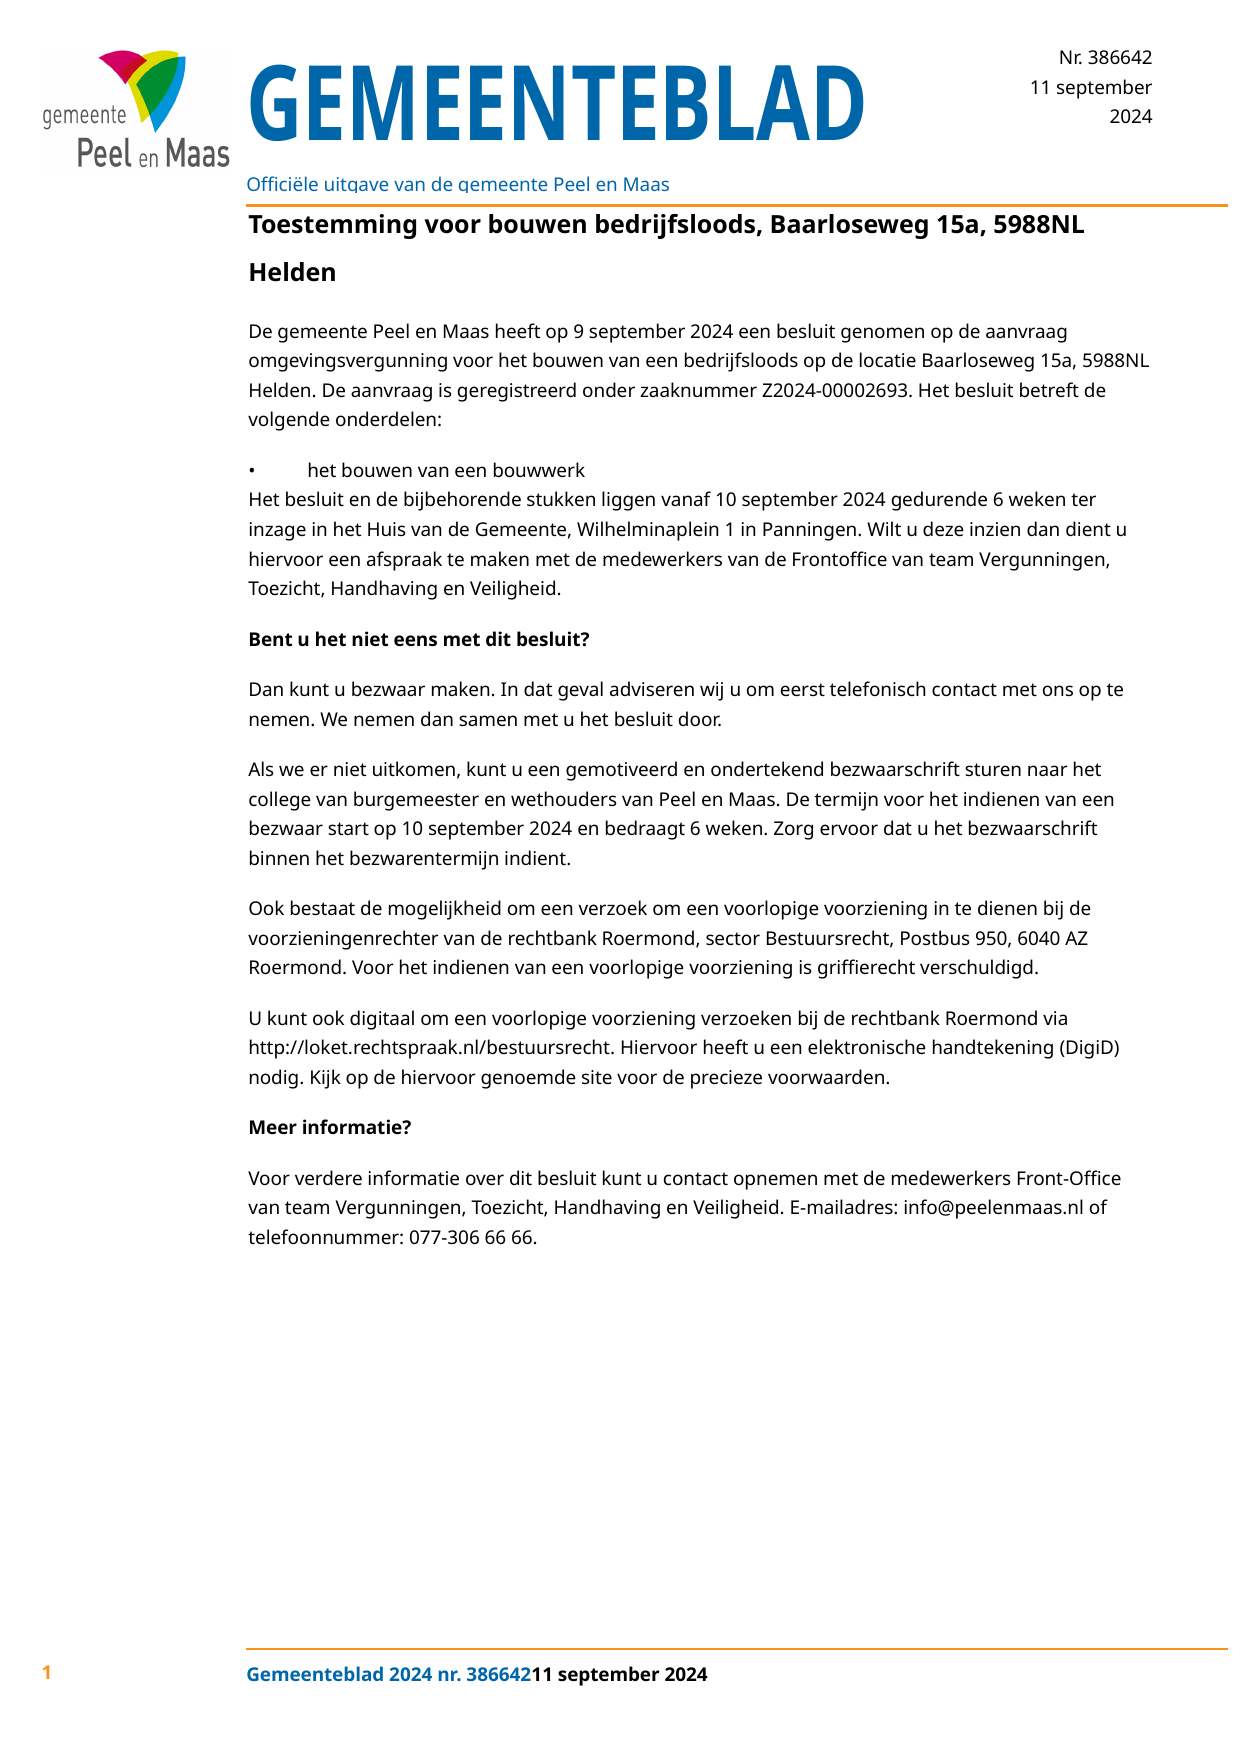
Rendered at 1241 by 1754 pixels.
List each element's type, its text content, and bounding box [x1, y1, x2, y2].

text Dan kunt u bezwaar maken. In dat geval adviseren wij u om eerst telefonisch contact met ons op te nemen. We nemen dan samen met u het besluit door. [248, 676, 1152, 732]
text Voor verdere informatie over dit besluit kunt u contact opnemen met de medewerkers Front-Office van team Vergunningen, Toezicht, Handhaving en Veiligheid. E-mailadres: info@peelenmaas.nl of telefoonnummer: 077-306 66 66. [248, 1165, 1152, 1250]
text Als we er niet uitkomen, kunt u een gemotiveerd en ondertekend bezwaarschrift sturen naar het college van burgemeester en wethouders van Peel en Maas. De termijn voor het indienen van een bezwaar start op 10 september 2024 en bedraagt 6 weken. Zorg ervoor dat u het bezwaarschrift binnen het bezwarentermijn indient. [248, 756, 1152, 871]
text U kunt ook digitaal om een voorlopige voorziening verzoeken bij de rechtbank Roermond via http://loket.rechtspraak.nl/bestuursrecht. Hiervoor heeft u een elektronische handtekening (DigiD) nodig. Kijk op de hiervoor genoemde site voor de precieze voorwaarden. [248, 1005, 1152, 1090]
text De gemeente Peel en Maas heeft op 9 september 2024 een besluit genomen op de aanvraag omgevingsvergunning voor het bouwen van een bedrijfsloods op de locatie Baarloseweg 15a, 5988NL Helden. De aanvraag is geregistreerd onder zaaknummer Z2024-00002693. Het besluit betreft de volgende onderdelen: [248, 318, 1152, 432]
text Toestemming voor bouwen bedrijfsloods, Baarloseweg 15a, 5988NL Helden [248, 207, 1152, 288]
text Meer informatie? [248, 1114, 1152, 1140]
text Bent u het niet eens met dit besluit? [248, 626, 1152, 652]
text Ook bestaat de mogelijkheid om een verzoek om een voorlopige voorziening in te dienen bij de voorzieningenrechter van de rechtbank Roermond, sector Bestuursrecht, Postbus 950, 6040 AZ Roermond. Voor het indienen van een voorlopige voorziening is griffierecht verschuldigd. [248, 895, 1152, 980]
picture [41, 47, 231, 172]
list het bouwen van een bouwwerk [248, 457, 1152, 483]
text Het besluit en de bijbehorende stukken liggen vanaf 10 september 2024 gedurende 6 weken ter inzage in het Huis van de Gemeente, Wilhelminaplein 1 in Panningen. Wilt u deze inzien dan dient u hiervoor een afspraak te maken met de medewerkers van de Frontoffice van team Vergunningen, Toezicht, Handhaving en Veiligheid. [248, 487, 1152, 601]
